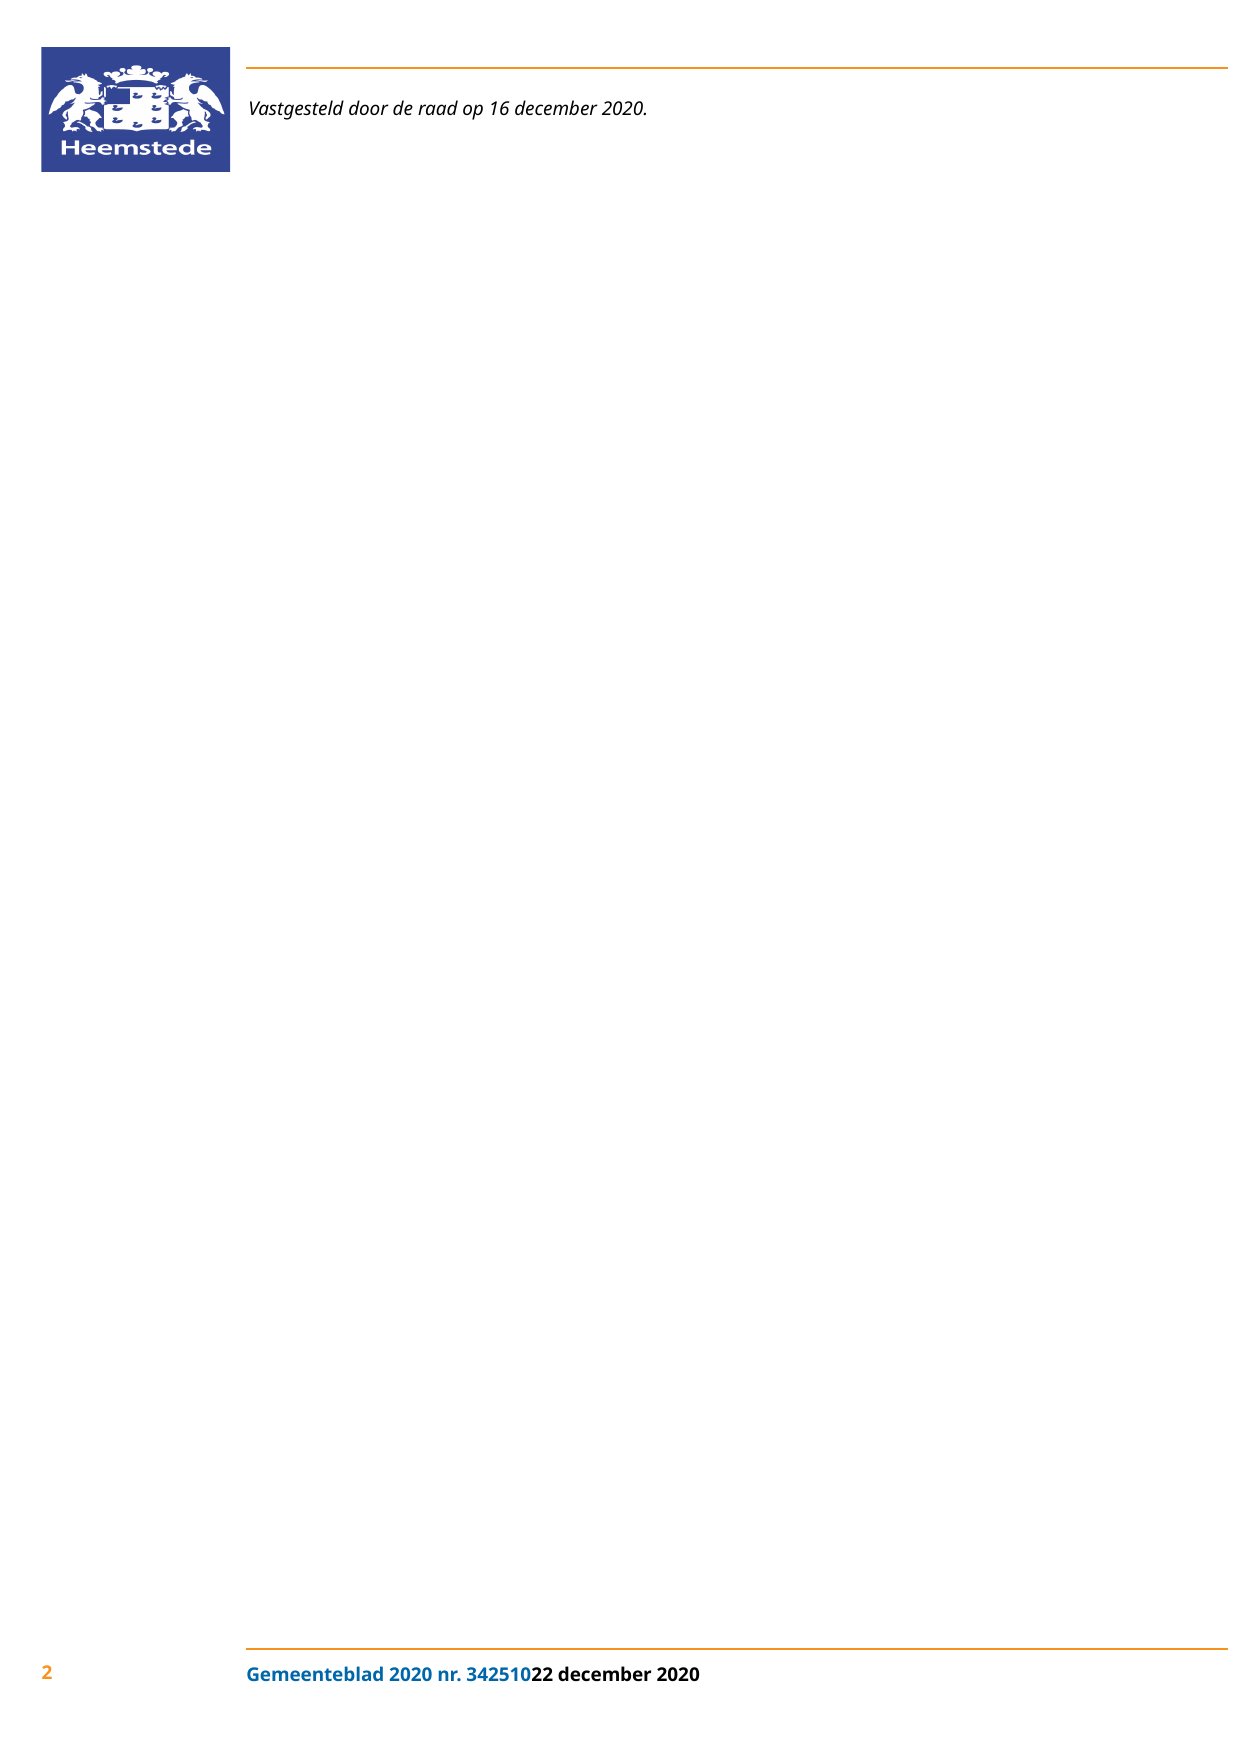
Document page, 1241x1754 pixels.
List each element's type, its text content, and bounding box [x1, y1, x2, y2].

picture [41, 47, 231, 172]
text Vastgesteld door de raad op 16 december 2020. [248, 95, 1152, 121]
